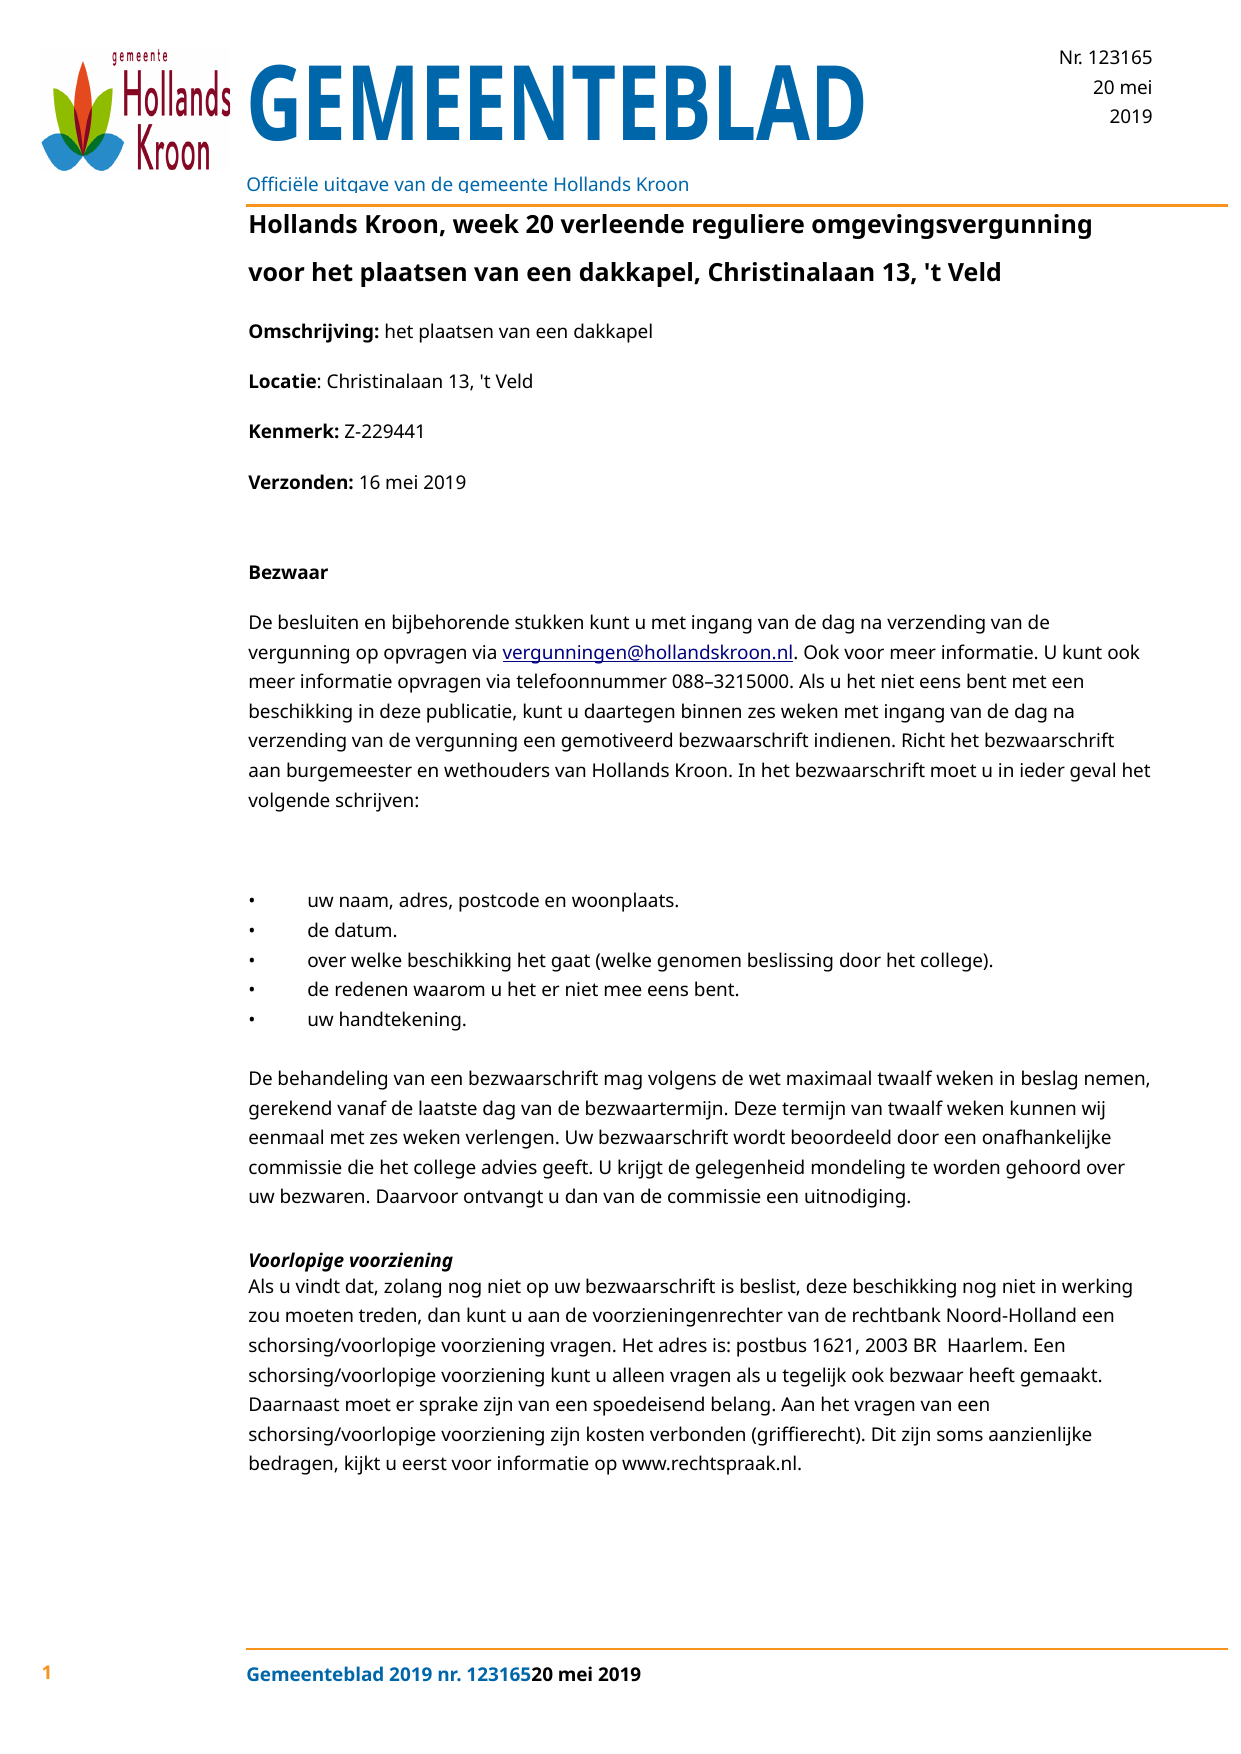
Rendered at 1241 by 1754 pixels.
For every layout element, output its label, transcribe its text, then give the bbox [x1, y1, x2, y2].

text Locatie: Christinalaan 13, 't Veld [248, 368, 1152, 394]
list uw naam, adres, postcode en woonplaats. [248, 888, 1152, 913]
text Als u vindt dat, zolang nog niet op uw bezwaarschrift is beslist, deze beschikking nog niet in werking zou moeten treden, dan kunt u aan de voorzieningenrechter van de rechtbank Noord-Holland een schorsing/voorlopige voorziening vragen. Het adres is: postbus 1621, 2003 BR Haarlem. Een schorsing/voorlopige voorziening kunt u alleen vragen als u tegelijk ook bezwaar heeft gemaakt. Daarnaast moet er sprake zijn van een spoedeisend belang. Aan het vragen van een schorsing/voorlopige voorziening zijn kosten verbonden (griffierecht). Dit zijn soms aanzienlijke bedragen, kijkt u eerst voor informatie op www.rechtspraak.nl. [248, 1273, 1152, 1476]
text De besluiten en bijbehorende stukken kunt u met ingang van de dag na verzending van de vergunning op opvragen via vergunningen@hollandskroon.nl. Ook voor meer informatie. U kunt ook meer informatie opvragen via telefoonnummer 088–3215000. Als u het niet eens bent met een beschikking in deze publicatie, kunt u daartegen binnen zes weken met ingang van de dag na verzending van de vergunning een gemotiveerd bezwaarschrift indienen. Richt het bezwaarschrift aan burgemeester en wethouders van Hollands Kroon. In het bezwaarschrift moet u in ieder geval het volgende schrijven: [248, 609, 1152, 812]
text Kenmerk: Z-229441 [248, 419, 1152, 444]
text Omschrijving: het plaatsen van een dakkapel [248, 318, 1152, 344]
picture [41, 47, 231, 172]
text De behandeling van een bezwaarschrift mag volgens de wet maximaal twaalf weken in beslag nemen, gerekend vanaf de laatste dag van de bezwaartermijn. Deze termijn van twaalf weken kunnen wij eenmaal met zes weken verlengen. Uw bezwaarschrift wordt beoordeeld door een onafhankelijke commissie die het college advies geeft. U krijgt de gelegenheid mondeling te worden gehoord over uw bezwaren. Daarvoor ontvangt u dan van de commissie een uitnodiging. [248, 1065, 1152, 1209]
text Hollands Kroon, week 20 verleende reguliere omgevingsvergunning voor het plaatsen van een dakkapel, Christinalaan 13, 't Veld [248, 207, 1152, 288]
list de datum. [248, 917, 1152, 943]
list over welke beschikking het gaat (welke genomen beslissing door het college). [248, 947, 1152, 972]
text Verzonden: 16 mei 2019 [248, 469, 1152, 495]
text Voorlopige voorziening [248, 1247, 1152, 1273]
list uw handtekening. [248, 1006, 1152, 1032]
text Bezwaar [248, 559, 1152, 584]
list de redenen waarom u het er niet mee eens bent. [248, 976, 1152, 1002]
